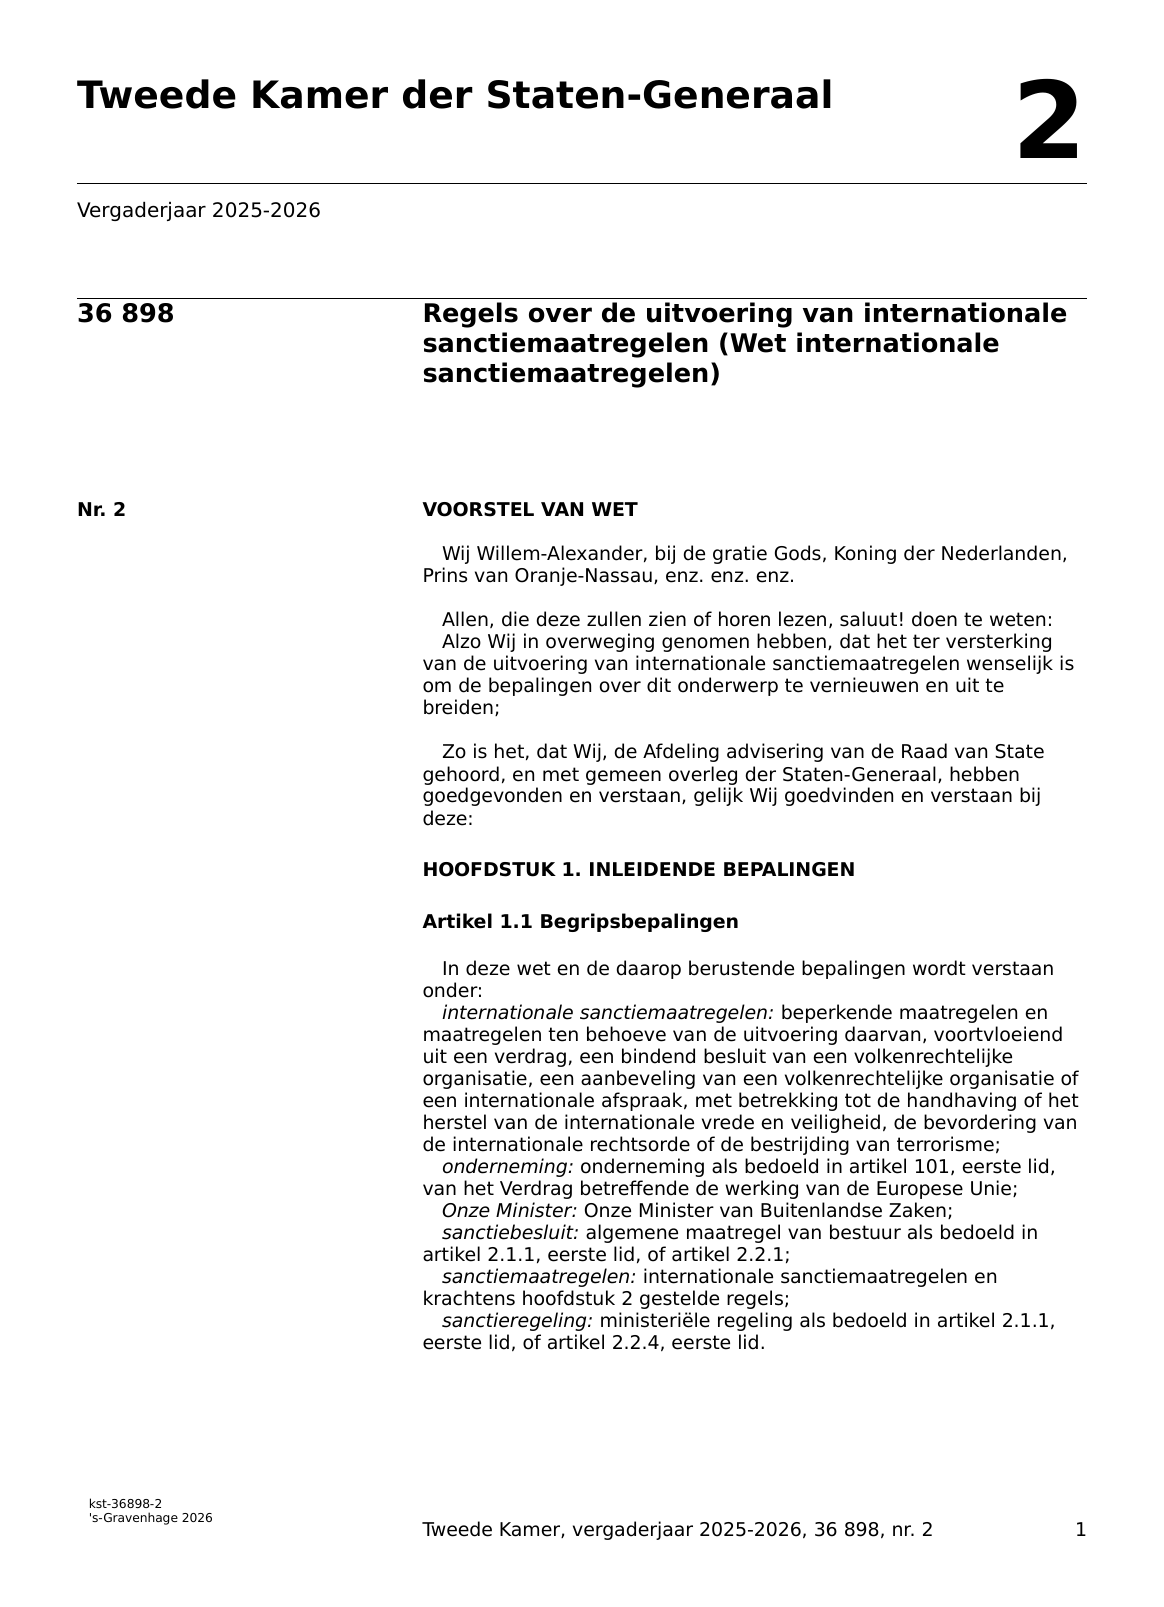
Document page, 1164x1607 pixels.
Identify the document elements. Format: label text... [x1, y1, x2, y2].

subtitle Nr. 2 VOORSTEL VAN WET [77, 499, 1087, 521]
subtitle HOOFDSTUK 1. INLEIDENDE BEPALINGEN [422, 859, 1087, 881]
text Alzo Wij in overweging genomen hebben, dat het ter versterking van de uitvoering van internationale sanctiemaatregelen wenselijk is om de bepalingen over dit onderwerp te vernieuwen en uit te breiden; [422, 631, 1087, 719]
text Wij Willem-Alexander, bij de gratie Gods, Koning der Nederlanden, Prins van Oranje-Nassau, enz. enz. enz. [422, 543, 1087, 587]
text onderneming: onderneming als bedoeld in artikel 101, eerste lid, van het Verdrag betreffende de werking van de Europese Unie; [422, 1156, 1087, 1200]
text Onze Minister: Onze Minister van Buitenlandse Zaken; [422, 1200, 1087, 1222]
text sanctiebesluit: algemene maatregel van bestuur als bedoeld in artikel 2.1.1, eerste lid, of artikel 2.2.1; [422, 1222, 1087, 1266]
text sanctieregeling: ministeriële regeling als bedoeld in artikel 2.1.1, eerste lid, of artikel 2.2.4, eerste lid. [422, 1310, 1087, 1354]
text In deze wet en de daarop berustende bepalingen wordt verstaan onder: [422, 958, 1087, 1002]
subtitle 36 898 Regels over de uitvoering van internationale sanctiemaatregelen (Wet internationale sanctiemaatregelen) [77, 299, 1087, 388]
table_cell Vergaderjaar 2025-2026 [77, 184, 1087, 298]
subtitle Artikel 1.1 Begripsbepalingen [422, 911, 1087, 933]
table_header 2 [886, 59, 1087, 183]
text Allen, die deze zullen zien of horen lezen, saluut! doen te weten: [422, 609, 1087, 631]
text internationale sanctiemaatregelen: beperkende maatregelen en maatregelen ten behoeve van de uitvoering daarvan, voortvloeiend uit een verdrag, een bindend besluit van een volkenrechtelijke organisatie, een aanbeveling van een volkenrechtelijke organisatie of een internationale afspraak, met betrekking tot de handhaving of het herstel van de internationale vrede en veiligheid, de bevordering van de internationale rechtsorde of de bestrijding van terrorisme; [422, 1002, 1087, 1156]
text 's-Gravenhage 2026 [88, 1511, 323, 1525]
text Zo is het, dat Wij, de Afdeling advisering van de Raad van State gehoord, en met gemeen overleg der Staten-Generaal, hebben goedgevonden en verstaan, gelijk Wij goedvinden en verstaan bij deze: [422, 741, 1087, 829]
text sanctiemaatregelen: internationale sanctiemaatregelen en krachtens hoofdstuk 2 gestelde regels; [422, 1266, 1087, 1310]
text kst-36898-2 [88, 1497, 323, 1511]
table_header Tweede Kamer der Staten-Generaal [77, 59, 886, 183]
